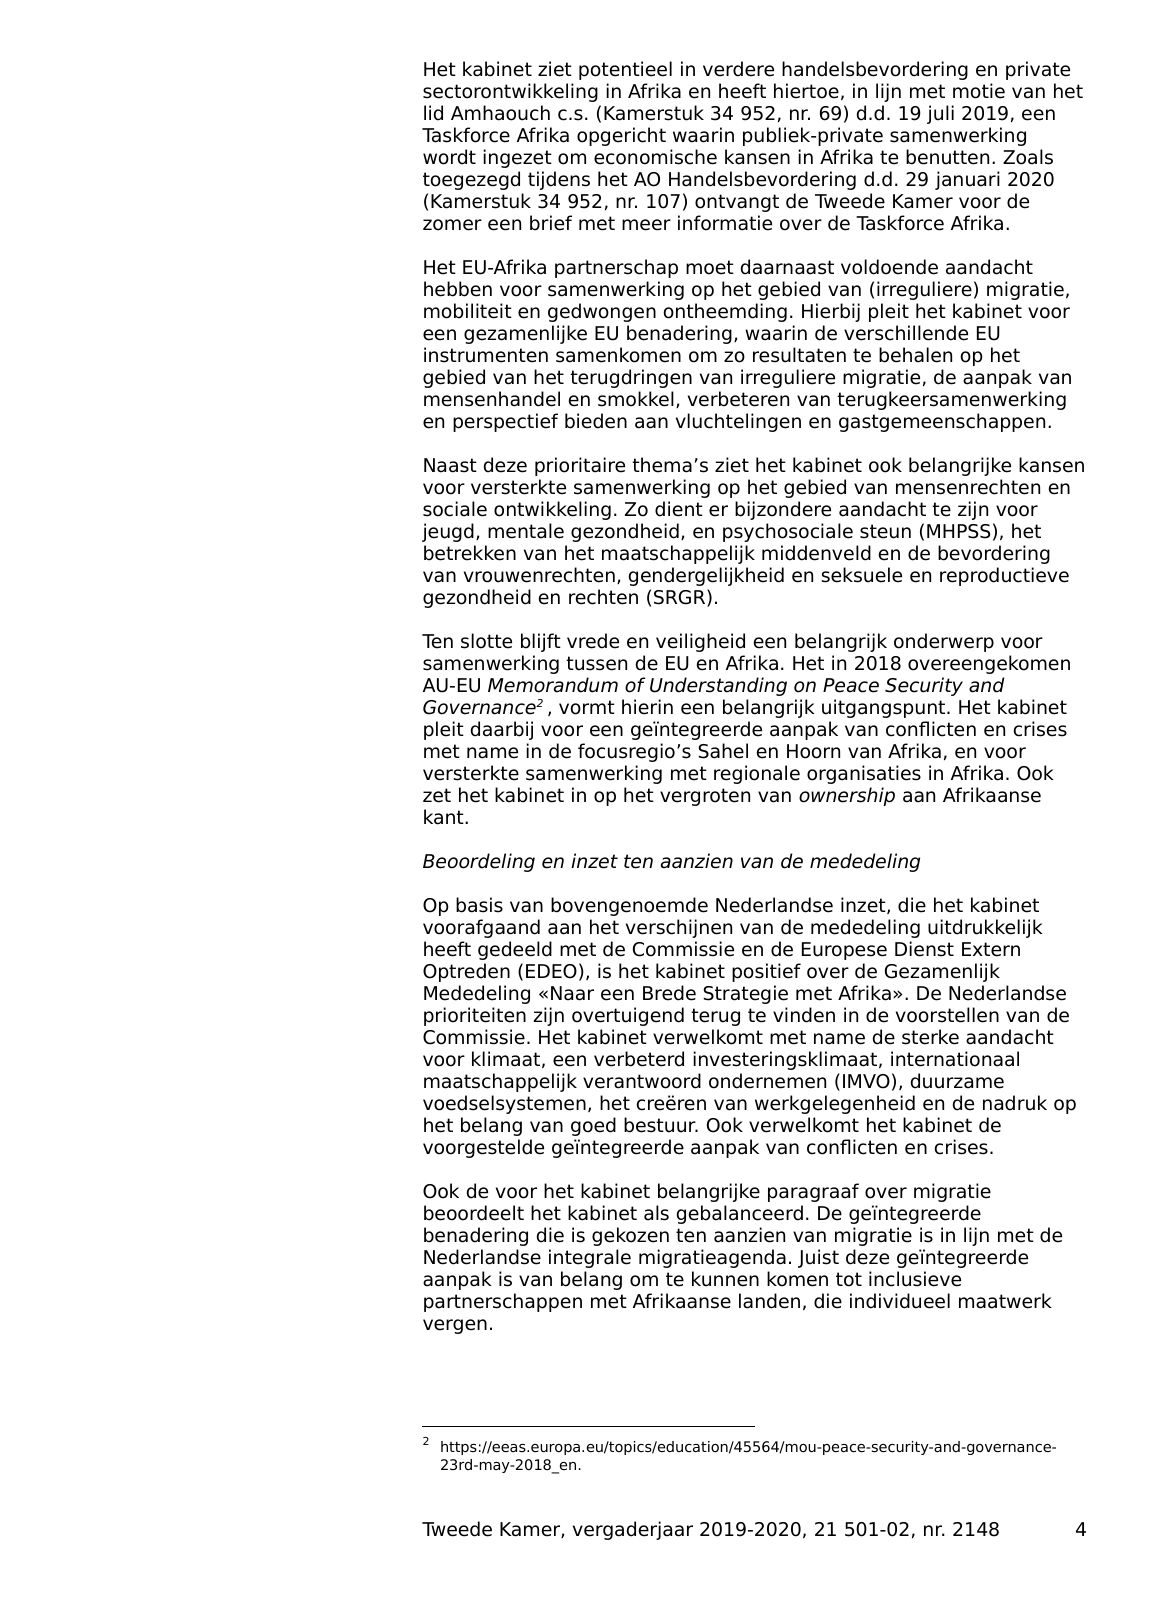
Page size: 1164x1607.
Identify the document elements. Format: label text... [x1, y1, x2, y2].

text Op basis van bovengenoemde Nederlandse inzet, die het kabinet voorafgaand aan het verschijnen van de mededeling uitdrukkelijk heeft gedeeld met de Commissie en de Europese Dienst Extern Optreden (EDEO), is het kabinet positief over de Gezamenlijk Mededeling «Naar een Brede Strategie met Afrika». De Nederlandse prioriteiten zijn overtuigend terug te vinden in de voorstellen van de Commissie. Het kabinet verwelkomt met name de sterke aandacht voor klimaat, een verbeterd investeringsklimaat, internationaal maatschappelijk verantwoord ondernemen (IMVO), duurzame voedselsystemen, het creëren van werkgelegenheid en de nadruk op het belang van goed bestuur. Ook verwelkomt het kabinet de voorgestelde geïntegreerde aanpak van conflicten en crises. [422, 895, 1087, 1159]
text Het kabinet ziet potentieel in verdere handelsbevordering en private sectorontwikkeling in Afrika en heeft hiertoe, in lijn met motie van het lid Amhaouch c.s. (Kamerstuk 34 952, nr. 69) d.d. 19 juli 2019, een Taskforce Afrika opgericht waarin publiek-private samenwerking wordt ingezet om economische kansen in Afrika te benutten. Zoals toegezegd tijdens het AO Handelsbevordering d.d. 29 januari 2020 (Kamerstuk 34 952, nr. 107) ontvangt de Tweede Kamer voor de zomer een brief met meer informatie over de Taskforce Afrika. [422, 59, 1087, 235]
text https://eeas.europa.eu/topics/education/45564/mou-peace-security-and-governance-23rd-may-2018_en. [422, 1435, 1087, 1474]
text Naast deze prioritaire thema’s ziet het kabinet ook belangrijke kansen voor versterkte samenwerking op het gebied van mensenrechten en sociale ontwikkeling. Zo dient er bijzondere aandacht te zijn voor jeugd, mentale gezondheid, en psychosociale steun (MHPSS), het betrekken van het maatschappelijk middenveld en de bevordering van vrouwenrechten, gendergelijkheid en seksuele en reproductieve gezondheid en rechten (SRGR). [422, 455, 1087, 609]
subtitle Beoordeling en inzet ten aanzien van de mededeling [422, 851, 1087, 873]
text Ten slotte blijft vrede en veiligheid een belangrijk onderwerp voor samenwerking tussen de EU en Afrika. Het in 2018 overeengekomen AU-EU Memorandum of Understanding on Peace Security and Governance, vormt hierin een belangrijk uitgangspunt. Het kabinet pleit daarbij voor een geïntegreerde aanpak van conflicten en crises met name in de focusregio’s Sahel en Hoorn van Afrika, en voor versterkte samenwerking met regionale organisaties in Afrika. Ook zet het kabinet in op het vergroten van ownership aan Afrikaanse kant. [422, 631, 1087, 829]
text Ook de voor het kabinet belangrijke paragraaf over migratie beoordeelt het kabinet als gebalanceerd. De geïntegreerde benadering die is gekozen ten aanzien van migratie is in lijn met de Nederlandse integrale migratieagenda. Juist deze geïntegreerde aanpak is van belang om te kunnen komen tot inclusieve partnerschappen met Afrikaanse landen, die individueel maatwerk vergen. [422, 1181, 1087, 1335]
text Het EU-Afrika partnerschap moet daarnaast voldoende aandacht hebben voor samenwerking op het gebied van (irreguliere) migratie, mobiliteit en gedwongen ontheemding. Hierbij pleit het kabinet voor een gezamenlijke EU benadering, waarin de verschillende EU instrumenten samenkomen om zo resultaten te behalen op het gebied van het terugdringen van irreguliere migratie, de aanpak van mensenhandel en smokkel, verbeteren van terugkeersamenwerking en perspectief bieden aan vluchtelingen en gastgemeenschappen. [422, 257, 1087, 433]
